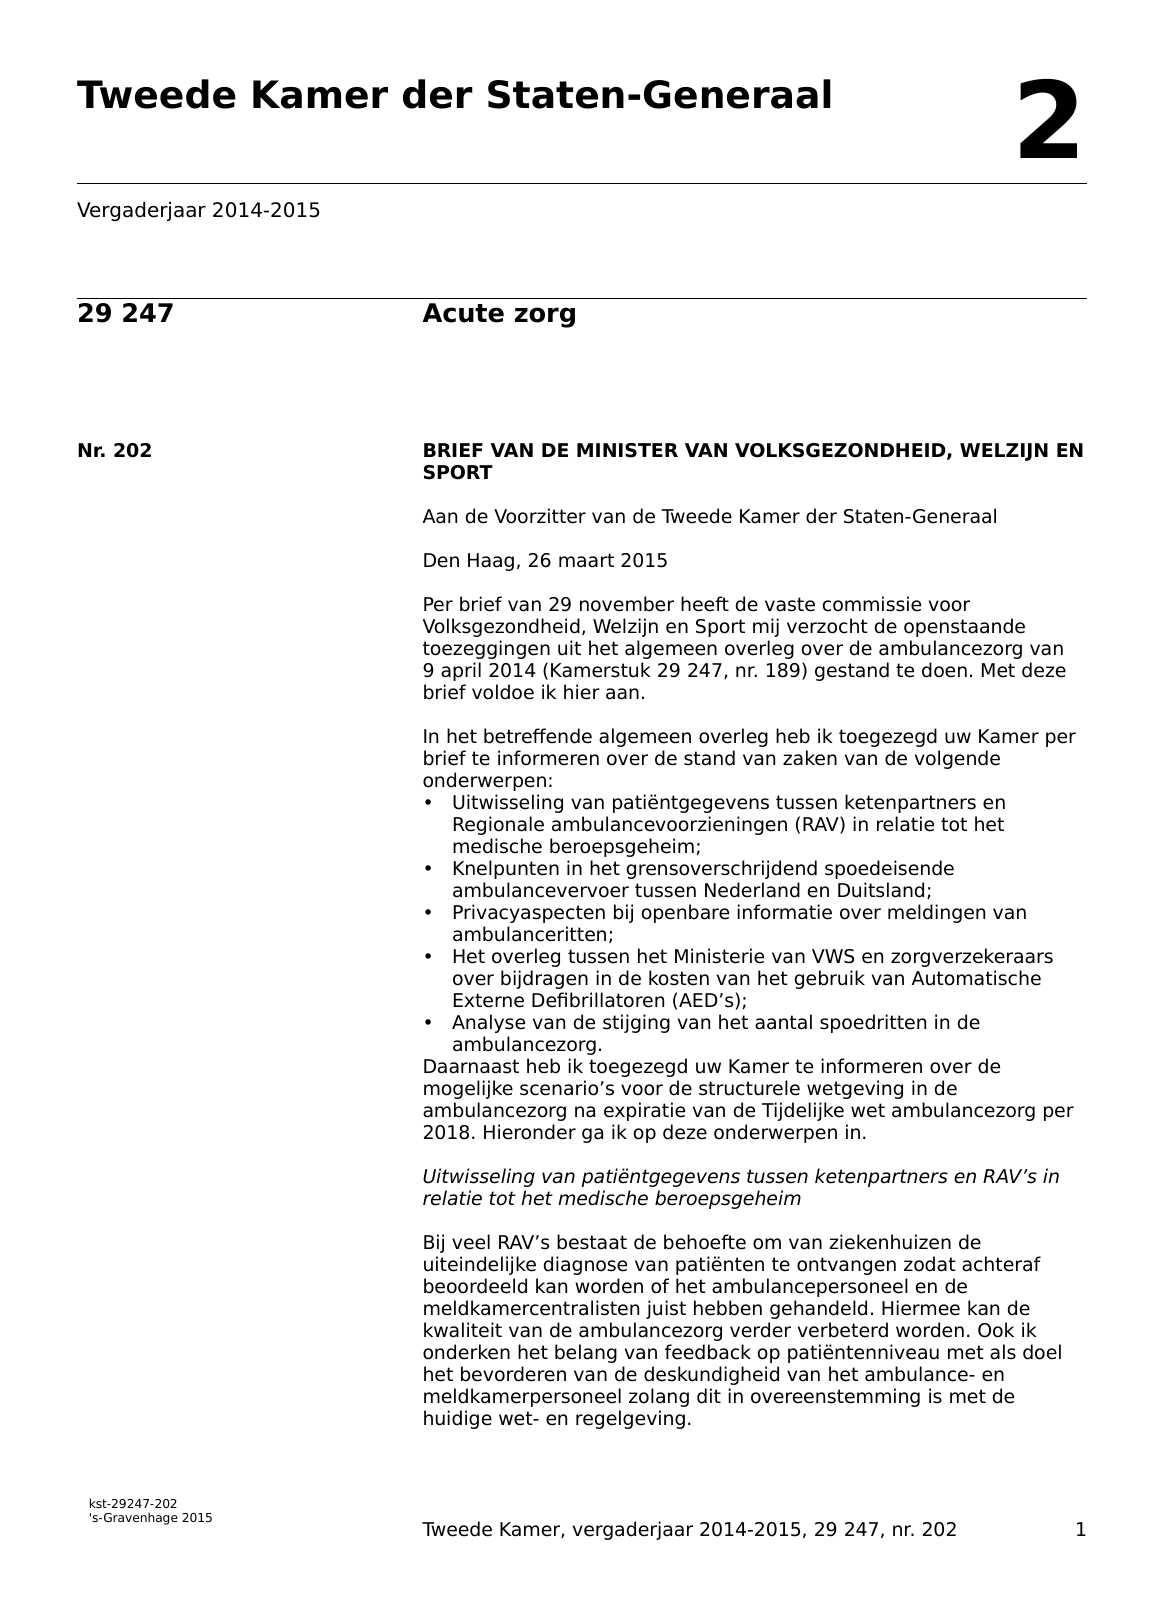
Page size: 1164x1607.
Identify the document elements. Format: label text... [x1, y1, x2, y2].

table_cell Vergaderjaar 2014-2015 [77, 184, 1087, 298]
text Bij veel RAV’s bestaat de behoefte om van ziekenhuizen de uiteindelijke diagnose van patiënten te ontvangen zodat achteraf beoordeeld kan worden of het ambulancepersoneel en de meldkamercentralisten juist hebben gehandeld. Hiermee kan de kwaliteit van de ambulancezorg verder verbeterd worden. Ook ik onderken het belang van feedback op patiëntenniveau met als doel het bevorderen van de deskundigheid van het ambulance- en meldkamerpersoneel zolang dit in overeenstemming is met de huidige wet- en regelgeving. [422, 1232, 1087, 1430]
subtitle Nr. 202 BRIEF VAN DE MINISTER VAN VOLKSGEZONDHEID, WELZIJN EN SPORT [77, 440, 1087, 484]
text • Het overleg tussen het Ministerie van VWS en zorgverzekeraars over bijdragen in de kosten van het gebruik van Automatische Externe Defibrillatoren (AED’s); [422, 946, 1087, 1012]
text In het betreffende algemeen overleg heb ik toegezegd uw Kamer per brief te informeren over de stand van zaken van de volgende onderwerpen: [422, 726, 1087, 792]
text • Privacyaspecten bij openbare informatie over meldingen van ambulanceritten; [422, 902, 1087, 946]
table_header Tweede Kamer der Staten-Generaal [77, 59, 886, 183]
subtitle Uitwisseling van patiëntgegevens tussen ketenpartners en RAV’s in relatie tot het medische beroepsgeheim [422, 1166, 1087, 1210]
text • Knelpunten in het grensoverschrijdend spoedeisende ambulancevervoer tussen Nederland en Duitsland; [422, 858, 1087, 902]
text Aan de Voorzitter van de Tweede Kamer der Staten-Generaal [422, 506, 1087, 528]
subtitle 29 247 Acute zorg [77, 299, 1087, 329]
text 's-Gravenhage 2015 [88, 1511, 323, 1525]
text kst-29247-202 [88, 1497, 323, 1511]
text Per brief van 29 november heeft de vaste commissie voor Volksgezondheid, Welzijn en Sport mij verzocht de openstaande toezeggingen uit het algemeen overleg over de ambulancezorg van 9 april 2014 (Kamerstuk 29 247, nr. 189) gestand te doen. Met deze brief voldoe ik hier aan. [422, 594, 1087, 704]
text Den Haag, 26 maart 2015 [422, 550, 1087, 572]
text • Uitwisseling van patiëntgegevens tussen ketenpartners en Regionale ambulancevoorzieningen (RAV) in relatie tot het medische beroepsgeheim; [422, 792, 1087, 858]
text Daarnaast heb ik toegezegd uw Kamer te informeren over de mogelijke scenario’s voor de structurele wetgeving in de ambulancezorg na expiratie van de Tijdelijke wet ambulancezorg per 2018. Hieronder ga ik op deze onderwerpen in. [422, 1056, 1087, 1144]
table_header 2 [886, 59, 1087, 183]
text • Analyse van de stijging van het aantal spoedritten in de ambulancezorg. [422, 1012, 1087, 1056]
